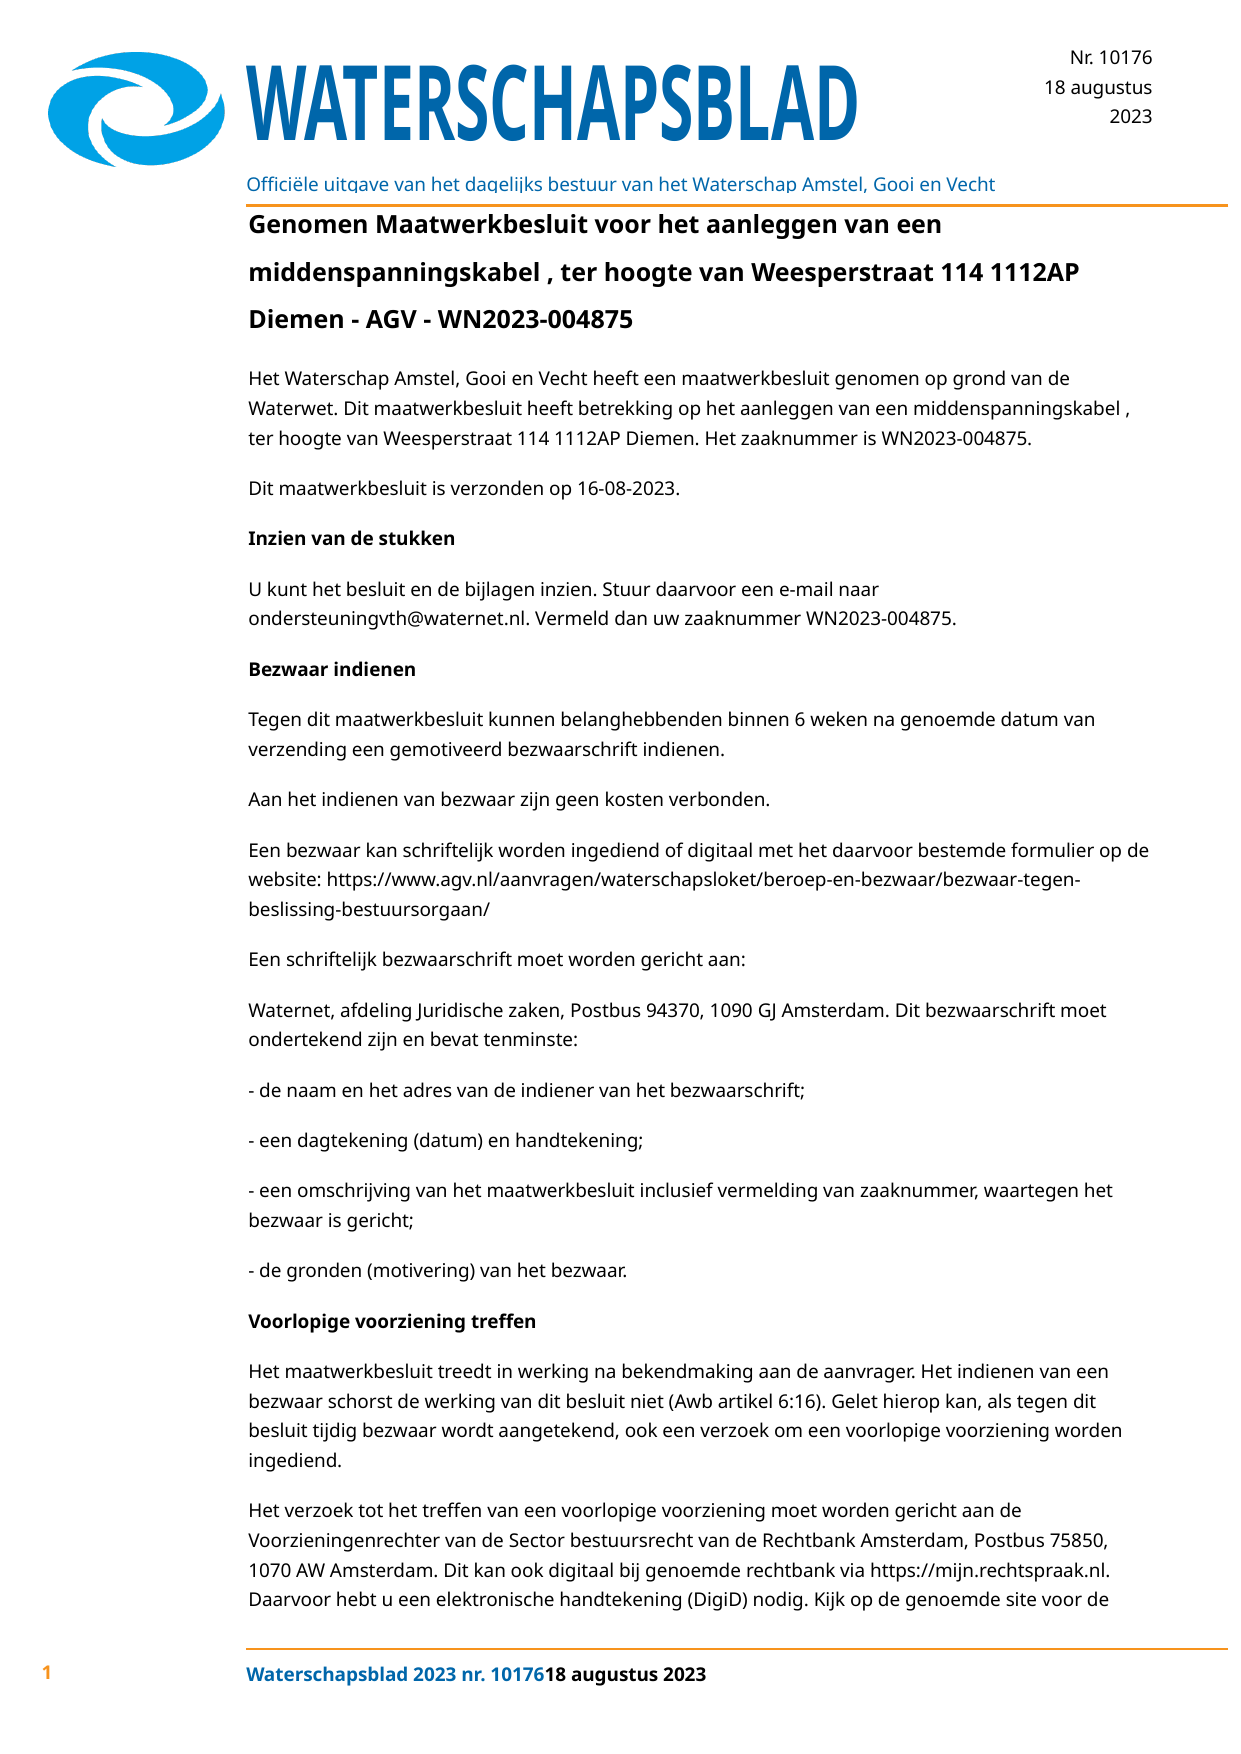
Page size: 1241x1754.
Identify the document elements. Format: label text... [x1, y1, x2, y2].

text Het verzoek tot het treffen van een voorlopige voorziening moet worden gericht aan de Voorzieningenrechter van de Sector bestuursrecht van de Rechtbank Amsterdam, Postbus 75850, 1070 AW Amsterdam. Dit kan ook digitaal bij genoemde rechtbank via https://mijn.rechtspraak.nl. Daarvoor hebt u een elektronische handtekening (DigiD) nodig. Kijk op de genoemde site voor de [248, 1498, 1152, 1612]
picture [41, 47, 231, 172]
text Bezwaar indienen [248, 656, 1152, 682]
text - een omschrijving van het maatwerkbesluit inclusief vermelding van zaaknummer, waartegen het bezwaar is gericht; [248, 1178, 1152, 1233]
text Inzien van de stukken [248, 526, 1152, 551]
text - de naam en het adres van de indiener van het bezwaarschrift; [248, 1077, 1152, 1102]
text Dit maatwerkbesluit is verzonden op 16-08-2023. [248, 475, 1152, 501]
text - de gronden (motivering) van het bezwaar. [248, 1258, 1152, 1283]
text Een bezwaar kan schriftelijk worden ingediend of digitaal met het daarvoor bestemde formulier op de website: https://www.agv.nl/aanvragen/waterschapsloket/beroep-en-bezwaar/bezwaar-tegen-beslissing-bestuursorgaan/ [248, 837, 1152, 922]
text Genomen Maatwerkbesluit voor het aanleggen van een middenspanningskabel , ter hoogte van Weesperstraat 114 1112AP Diemen - AGV - WN2023-004875 [248, 207, 1152, 336]
text Aan het indienen van bezwaar zijn geen kosten verbonden. [248, 786, 1152, 812]
text Waternet, afdeling Juridische zaken, Postbus 94370, 1090 GJ Amsterdam. Dit bezwaarschrift moet ondertekend zijn en bevat tenminste: [248, 997, 1152, 1052]
text - een dagtekening (datum) en handtekening; [248, 1127, 1152, 1153]
text Een schriftelijk bezwaarschrift moet worden gericht aan: [248, 946, 1152, 972]
text Het maatwerkbesluit treedt in werking na bekendmaking aan de aanvrager. Het indienen van een bezwaar schorst de werking van dit besluit niet (Awb artikel 6:16). Gelet hierop kan, als tegen dit besluit tijdig bezwaar wordt aangetekend, ook een verzoek om een voorlopige voorziening worden ingediend. [248, 1358, 1152, 1473]
text Voorlopige voorziening treffen [248, 1308, 1152, 1334]
text Tegen dit maatwerkbesluit kunnen belanghebbenden binnen 6 weken na genoemde datum van verzending een gemotiveerd bezwaarschrift indienen. [248, 706, 1152, 762]
text U kunt het besluit en de bijlagen inzien. Stuur daarvoor een e-mail naar ondersteuningvth@waternet.nl. Vermeld dan uw zaaknummer WN2023-004875. [248, 576, 1152, 631]
text Het Waterschap Amstel, Gooi en Vecht heeft een maatwerkbesluit genomen op grond van de Waterwet. Dit maatwerkbesluit heeft betrekking op het aanleggen van een middenspanningskabel , ter hoogte van Weesperstraat 114 1112AP Diemen. Het zaaknummer is WN2023-004875. [248, 366, 1152, 450]
